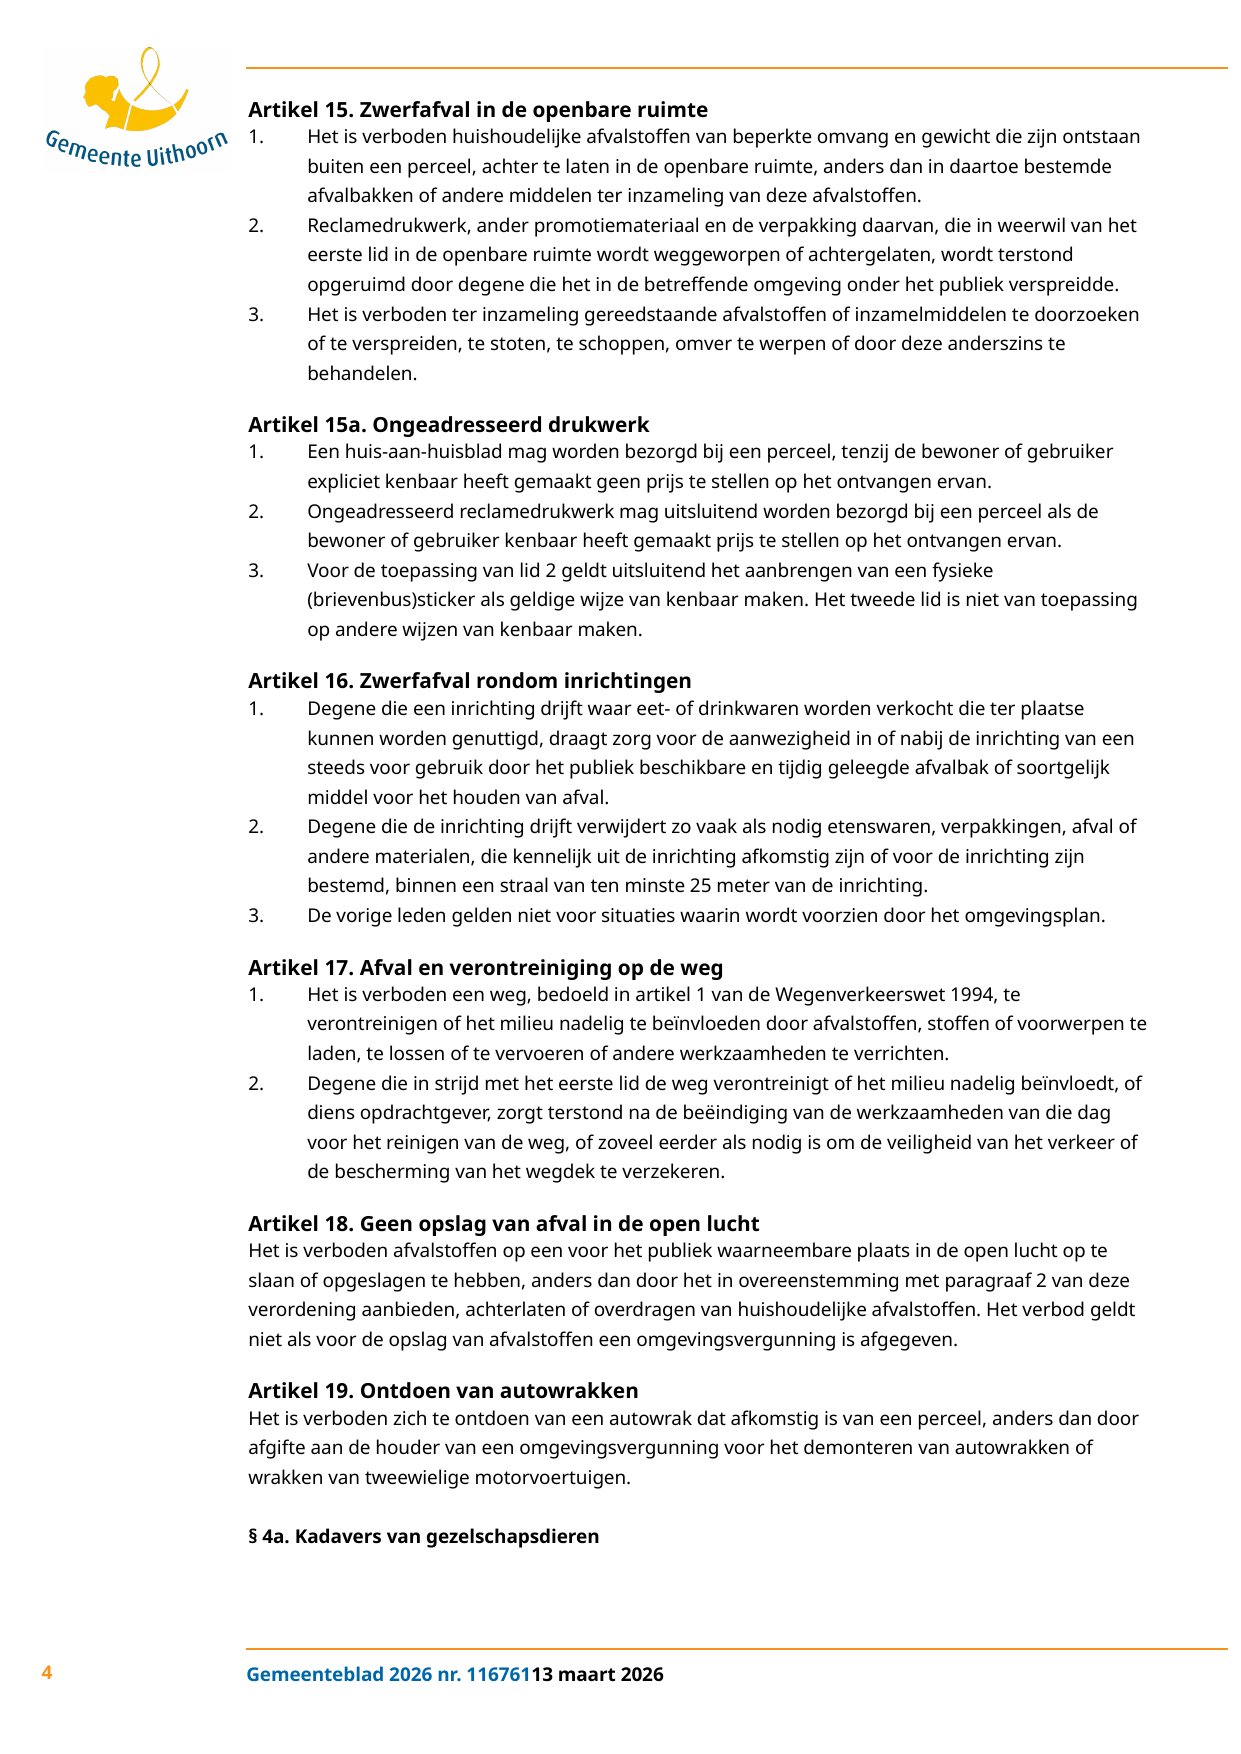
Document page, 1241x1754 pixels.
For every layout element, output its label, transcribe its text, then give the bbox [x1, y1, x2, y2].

text Artikel 16. Zwerfafval rondom inrichtingen [248, 667, 1152, 695]
text Het is verboden afvalstoffen op een voor het publiek waarneembare plaats in de open lucht op te slaan of opgeslagen te hebben, anders dan door het in overeenstemming met paragraaf 2 van deze verordening aanbieden, achterlaten of overdragen van huishoudelijke afvalstoffen. Het verbod geldt niet als voor de opslag van afvalstoffen een omgevingsvergunning is afgegeven. [248, 1237, 1152, 1352]
text Artikel 15. Zwerfafval in de openbare ruimte [248, 95, 1152, 123]
text § 4a. Kadavers van gezelschapsdieren [248, 1523, 1152, 1549]
list Een huis-aan-huisblad mag worden bezorgd bij een perceel, tenzij de bewoner of gebruiker expliciet kenbaar heeft gemaakt geen prijs te stellen op het ontvangen ervan. [248, 439, 1152, 494]
text Artikel 19. Ontdoen van autowrakken [248, 1377, 1152, 1405]
text Artikel 18. Geen opslag van afval in de open lucht [248, 1209, 1152, 1237]
list Degene die de inrichting drijft verwijdert zo vaak als nodig etenswaren, verpakkingen, afval of andere materialen, die kennelijk uit de inrichting afkomstig zijn of voor de inrichting zijn bestemd, binnen een straal van ten minste 25 meter van de inrichting. [248, 813, 1152, 898]
text Artikel 15a. Ongeadresseerd drukwerk [248, 410, 1152, 439]
list Degene die in strijd met het eerste lid de weg verontreinigt of het milieu nadelig beïnvloedt, of diens opdrachtgever, zorgt terstond na de beëindiging van de werkzaamheden van die dag voor het reinigen van de weg, of zoveel eerder als nodig is om de veiligheid van het verkeer of de bescherming van het wegdek te verzekeren. [248, 1070, 1152, 1184]
list Degene die een inrichting drijft waar eet- of drinkwaren worden verkocht die ter plaatse kunnen worden genuttigd, draagt zorg voor de aanwezigheid in of nabij de inrichting van een steeds voor gebruik door het publiek beschikbare en tijdig geleegde afvalbak of soortgelijk middel voor het houden van afval. [248, 695, 1152, 809]
list Het is verboden huishoudelijke afvalstoffen van beperkte omvang en gewicht die zijn ontstaan buiten een perceel, achter te laten in de openbare ruimte, anders dan in daartoe bestemde afvalbakken of andere middelen ter inzameling van deze afvalstoffen. [248, 123, 1152, 208]
text Het is verboden zich te ontdoen van een autowrak dat afkomstig is van een perceel, anders dan door afgifte aan de houder van een omgevingsvergunning voor het demonteren van autowrakken of wrakken van tweewielige motorvoertuigen. [248, 1405, 1152, 1490]
list Het is verboden ter inzameling gereedstaande afvalstoffen of inzamelmiddelen te doorzoeken of te verspreiden, te stoten, te schoppen, omver te werpen of door deze anderszins te behandelen. [248, 301, 1152, 386]
list De vorige leden gelden niet voor situaties waarin wordt voorzien door het omgevingsplan. [248, 902, 1152, 928]
picture [41, 47, 231, 172]
list Voor de toepassing van lid 2 geldt uitsluitend het aanbrengen van een fysieke (brievenbus)sticker als geldige wijze van kenbaar maken. Het tweede lid is niet van toepassing op andere wijzen van kenbaar maken. [248, 557, 1152, 642]
list Ongeadresseerd reclamedrukwerk mag uitsluitend worden bezorgd bij een perceel als de bewoner of gebruiker kenbaar heeft gemaakt prijs te stellen op het ontvangen ervan. [248, 498, 1152, 553]
text Artikel 17. Afval en verontreiniging op de weg [248, 953, 1152, 981]
list Het is verboden een weg, bedoeld in artikel 1 van de Wegenverkeerswet 1994, te verontreinigen of het milieu nadelig te beïnvloeden door afvalstoffen, stoffen of voorwerpen te laden, te lossen of te vervoeren of andere werkzaamheden te verrichten. [248, 981, 1152, 1066]
list Reclamedrukwerk, ander promotiemateriaal en de verpakking daarvan, die in weerwil van het eerste lid in de openbare ruimte wordt weggeworpen of achtergelaten, wordt terstond opgeruimd door degene die het in de betreffende omgeving onder het publiek verspreidde. [248, 212, 1152, 297]
